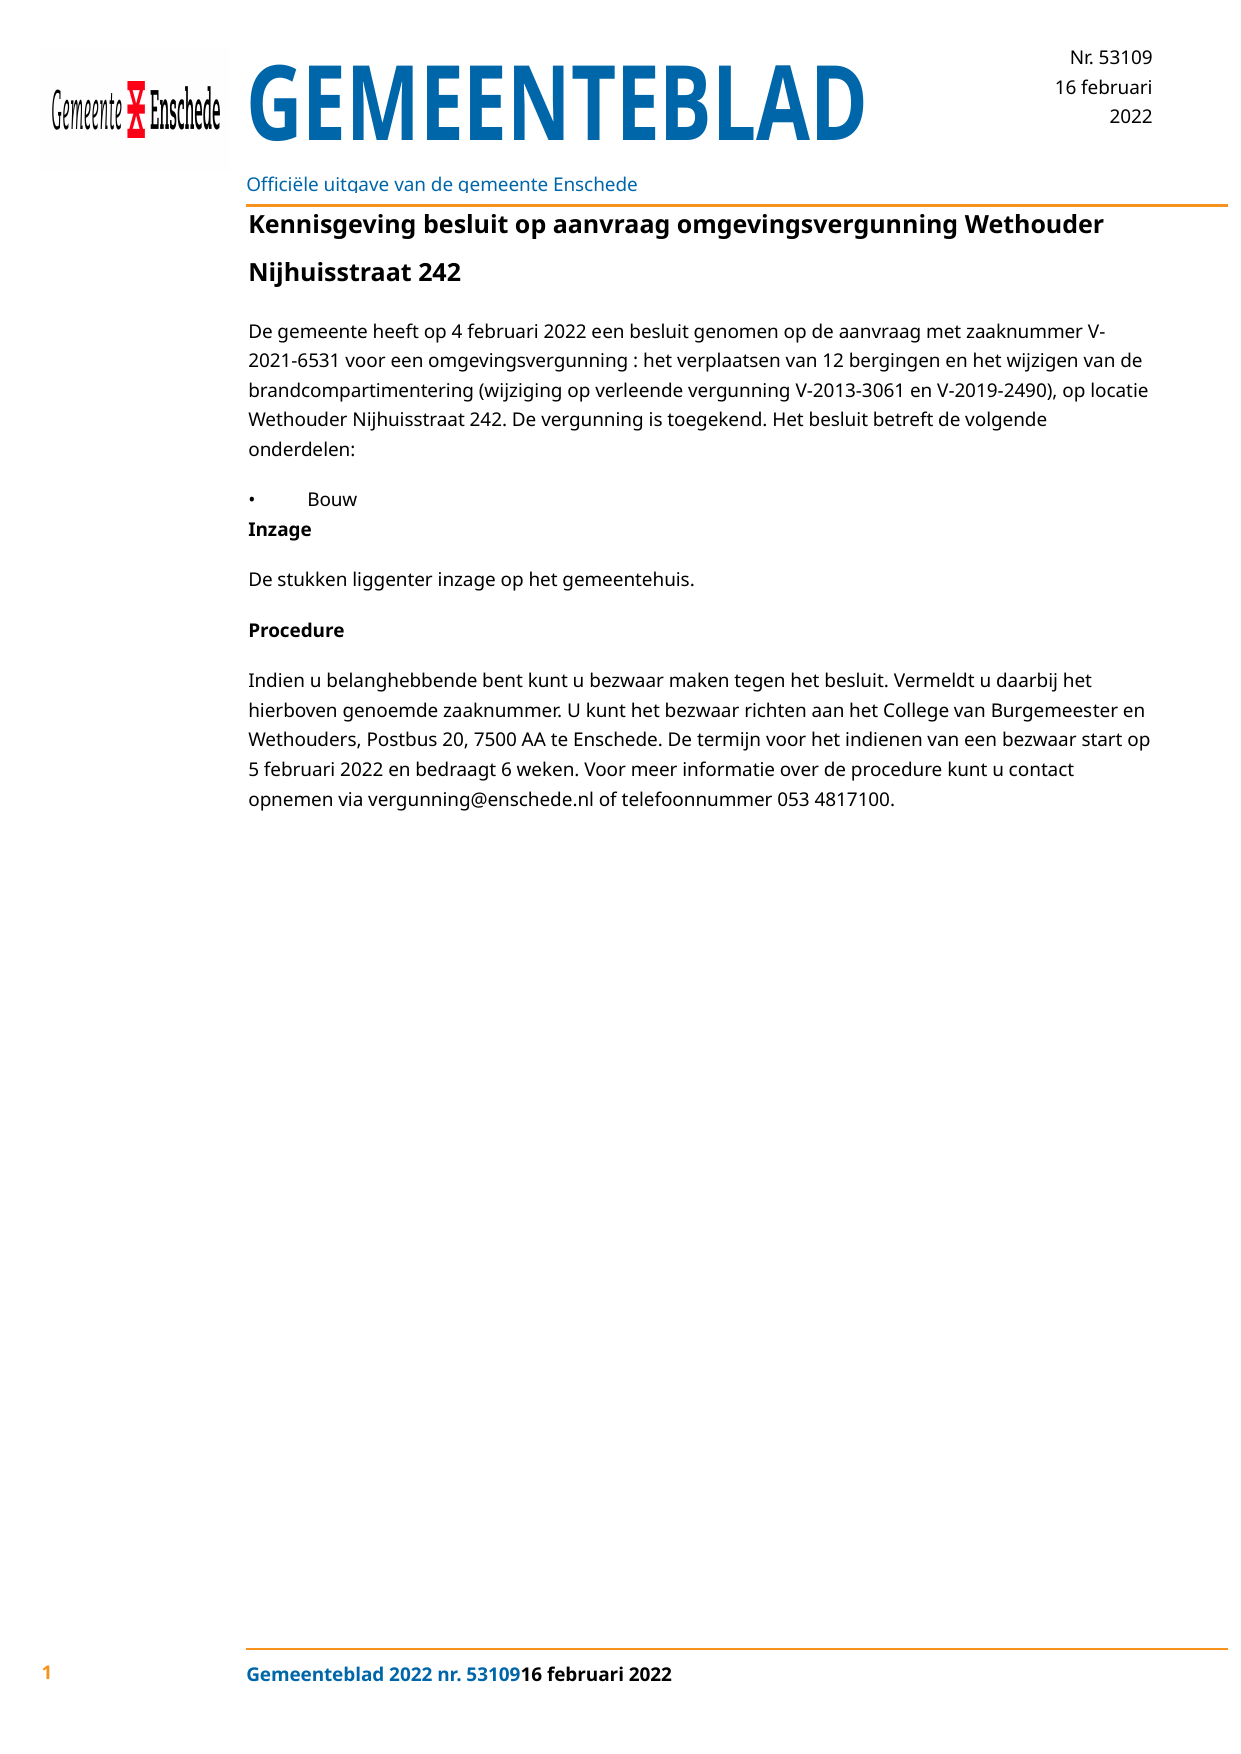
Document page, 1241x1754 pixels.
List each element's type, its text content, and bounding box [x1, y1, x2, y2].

text Kennisgeving besluit op aanvraag omgevingsvergunning Wethouder Nijhuisstraat 242 [248, 207, 1152, 288]
list Bouw [248, 487, 1152, 512]
text Indien u belanghebbende bent kunt u bezwaar maken tegen het besluit. Vermeldt u daarbij het hierboven genoemde zaaknummer. U kunt het bezwaar richten aan het College van Burgemees­ter en Wethouders, Postbus 20, 7500 AA te Enschede. De termijn voor het indienen van een bezwaar start op 5 februari 2022 en bedraagt 6 weken. Voor meer informatie over de procedure kunt u contact opnemen via vergunning@enschede.nl of telefoonnummer 053 4817100. [248, 667, 1152, 812]
text Inzage [248, 516, 1152, 542]
text Procedure [248, 617, 1152, 643]
picture [41, 47, 231, 172]
text De stukken liggenter inzage op het gemeentehuis. [248, 567, 1152, 592]
text De gemeente heeft op 4 februari 2022 een besluit genomen op de aanvraag met zaaknummer V-2021-6531 voor een omgevingsvergunning : het verplaatsen van 12 bergingen en het wijzigen van de brandcompartimentering (wijziging op verleende vergunning V-2013-3061 en V-2019-2490), op locatie Wethouder Nijhuisstraat 242. De vergunning is toegekend. Het besluit betreft de volgende onderdelen: [248, 318, 1152, 462]
